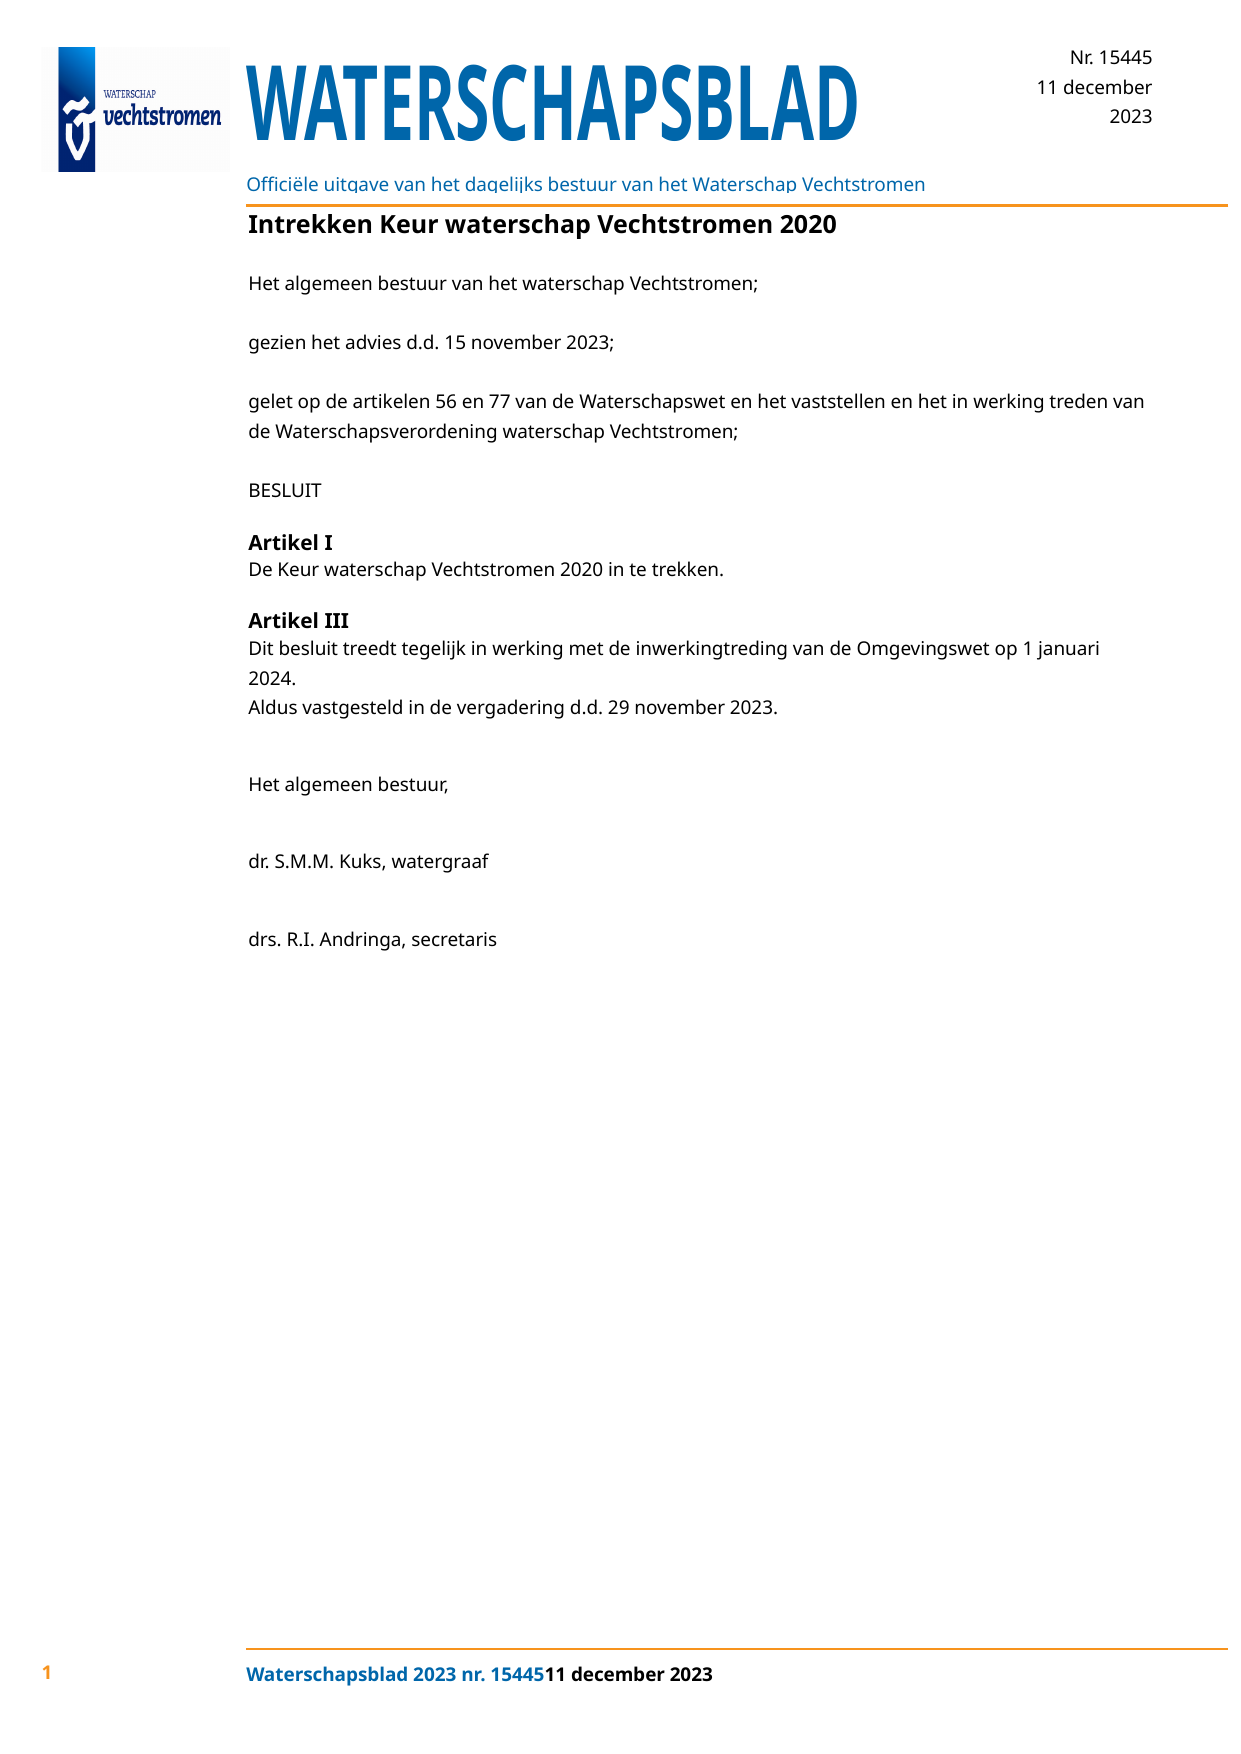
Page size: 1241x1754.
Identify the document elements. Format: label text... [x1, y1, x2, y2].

text Intrekken Keur waterschap Vechtstromen 2020 [248, 207, 1152, 241]
text gezien het advies d.d. 15 november 2023; [248, 329, 1152, 355]
text Aldus vastgesteld in de vergadering d.d. 29 november 2023. [248, 694, 1152, 720]
text Het algemeen bestuur, [248, 771, 1152, 797]
picture [41, 47, 231, 172]
text Artikel III [248, 607, 1152, 635]
text gelet op de artikelen 56 en 77 van de Waterschapswet en het vaststellen en het in werking treden van de Waterschapsverordening waterschap Vechtstromen; [248, 389, 1152, 444]
text Artikel I [248, 528, 1152, 556]
text Dit besluit treedt tegelijk in werking met de inwerkingtreding van de Omgevingswet op 1 januari 2024. [248, 635, 1152, 690]
text BESLUIT [248, 477, 1152, 503]
text De Keur waterschap Vechtstromen 2020 in te trekken. [248, 556, 1152, 582]
text dr. S.M.M. Kuks, watergraaf [248, 849, 1152, 874]
text drs. R.I. Andringa, secretaris [248, 926, 1152, 952]
text Het algemeen bestuur van het waterschap Vechtstromen; [248, 270, 1152, 296]
